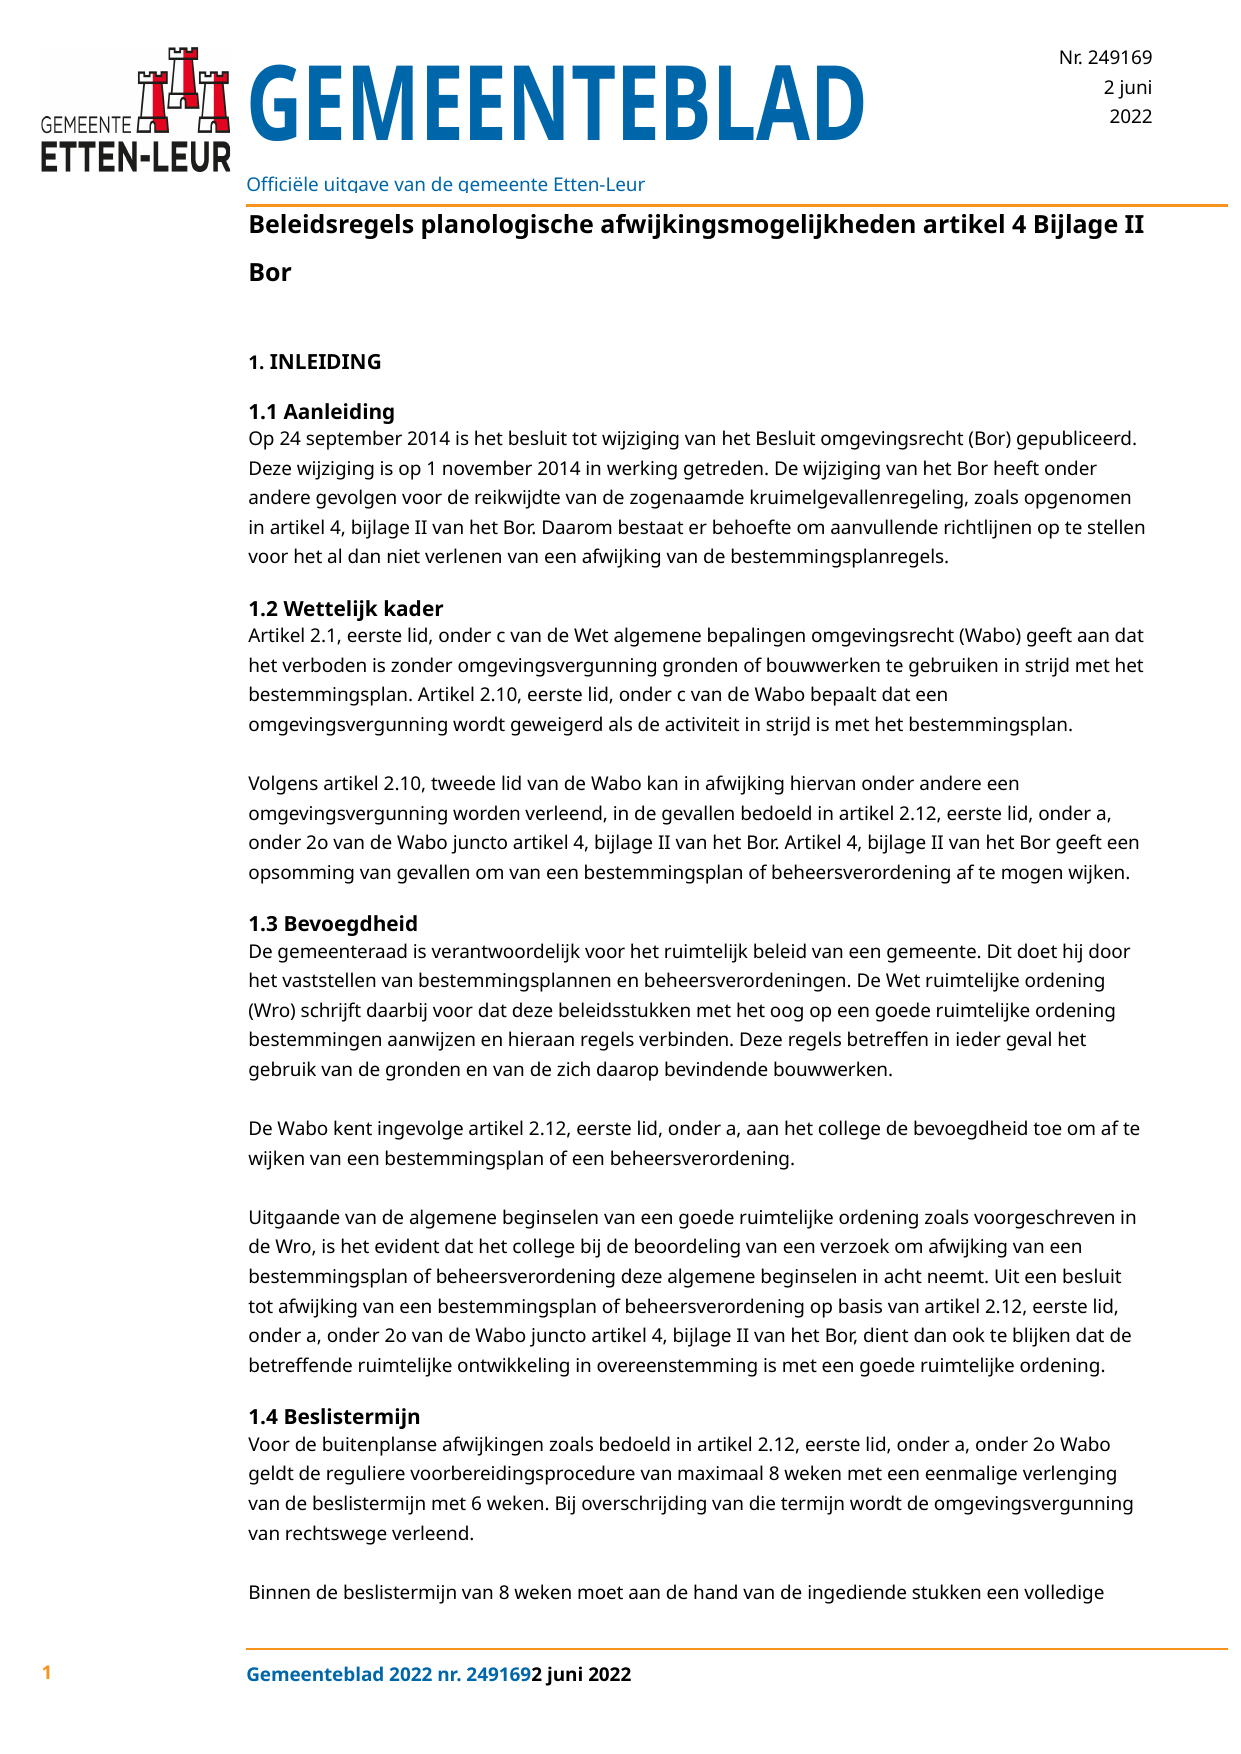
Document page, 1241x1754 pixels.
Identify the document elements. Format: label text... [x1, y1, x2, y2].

text Binnen de beslistermijn van 8 weken moet aan de hand van de ingediende stukken een volledige [248, 1579, 1152, 1604]
text De gemeenteraad is verantwoordelijk voor het ruimtelijk beleid van een gemeente. Dit doet hij door het vaststellen van bestemmingsplannen en beheersverordeningen. De Wet ruimtelijke ordening (Wro) schrijft daarbij voor dat deze beleidsstukken met het oog op een goede ruimtelijke ordening bestemmingen aanwijzen en hieraan regels verbinden. Deze regels betreffen in ieder geval het gebruik van de gronden en van de zich daarop bevindende bouwwerken. [248, 938, 1152, 1082]
text De Wabo kent ingevolge artikel 2.12, eerste lid, onder a, aan het college de bevoegdheid toe om af te wijken van een bestemmingsplan of een beheersverordening. [248, 1115, 1152, 1171]
text 1.4 Beslistermijn [248, 1402, 1152, 1431]
text 1.2 Wettelijk kader [248, 594, 1152, 622]
text 1. INLEIDING [248, 347, 1152, 376]
text Uitgaande van de algemene beginselen van een goede ruimtelijke ordening zoals voorgeschreven in de Wro, is het evident dat het college bij de beoordeling van een verzoek om afwijking van een bestemmingsplan of beheersverordening deze algemene beginselen in acht neemt. Uit een besluit tot afwijking van een bestemmingsplan of beheersverordening op basis van artikel 2.12, eerste lid, onder a, onder 2o van de Wabo juncto artikel 4, bijlage II van het Bor, dient dan ook te blijken dat de betreffende ruimtelijke ontwikkeling in overeenstemming is met een goede ruimtelijke ordening. [248, 1204, 1152, 1378]
text Op 24 september 2014 is het besluit tot wijziging van het Besluit omgevingsrecht (Bor) gepubliceerd. Deze wijziging is op 1 november 2014 in werking getreden. De wijziging van het Bor heeft onder andere gevolgen voor de reikwijdte van de zogenaamde kruimelgevallenregeling, zoals opgenomen in artikel 4, bijlage II van het Bor. Daarom bestaat er behoefte om aanvullende richtlijnen op te stellen voor het al dan niet verlenen van een afwijking van de bestemmingsplanregels. [248, 425, 1152, 569]
text 1.3 Bevoegdheid [248, 909, 1152, 938]
text Voor de buitenplanse afwijkingen zoals bedoeld in artikel 2.12, eerste lid, onder a, onder 2o Wabo geldt de reguliere voorbereidingsprocedure van maximaal 8 weken met een eenmalige verlenging van de beslistermijn met 6 weken. Bij overschrijding van die termijn wordt de omgevingsvergunning van rechtswege verleend. [248, 1431, 1152, 1545]
text Artikel 2.1, eerste lid, onder c van de Wet algemene bepalingen omgevingsrecht (Wabo) geeft aan dat het verboden is zonder omgevingsvergunning gronden of bouwwerken te gebruiken in strijd met het bestemmingsplan. Artikel 2.10, eerste lid, onder c van de Wabo bepaalt dat een omgevingsvergunning wordt geweigerd als de activiteit in strijd is met het bestemmingsplan. [248, 622, 1152, 737]
text 1.1 Aanleiding [248, 397, 1152, 425]
text Beleidsregels planologische afwijkingsmogelijkheden artikel 4 Bijlage II Bor [248, 207, 1152, 288]
picture [41, 47, 231, 172]
text Volgens artikel 2.10, tweede lid van de Wabo kan in afwijking hiervan onder andere een omgevingsvergunning worden verleend, in de gevallen bedoeld in artikel 2.12, eerste lid, onder a, onder 2o van de Wabo juncto artikel 4, bijlage II van het Bor. Artikel 4, bijlage II van het Bor geeft een opsomming van gevallen om van een bestemmingsplan of beheersverordening af te mogen wijken. [248, 770, 1152, 885]
